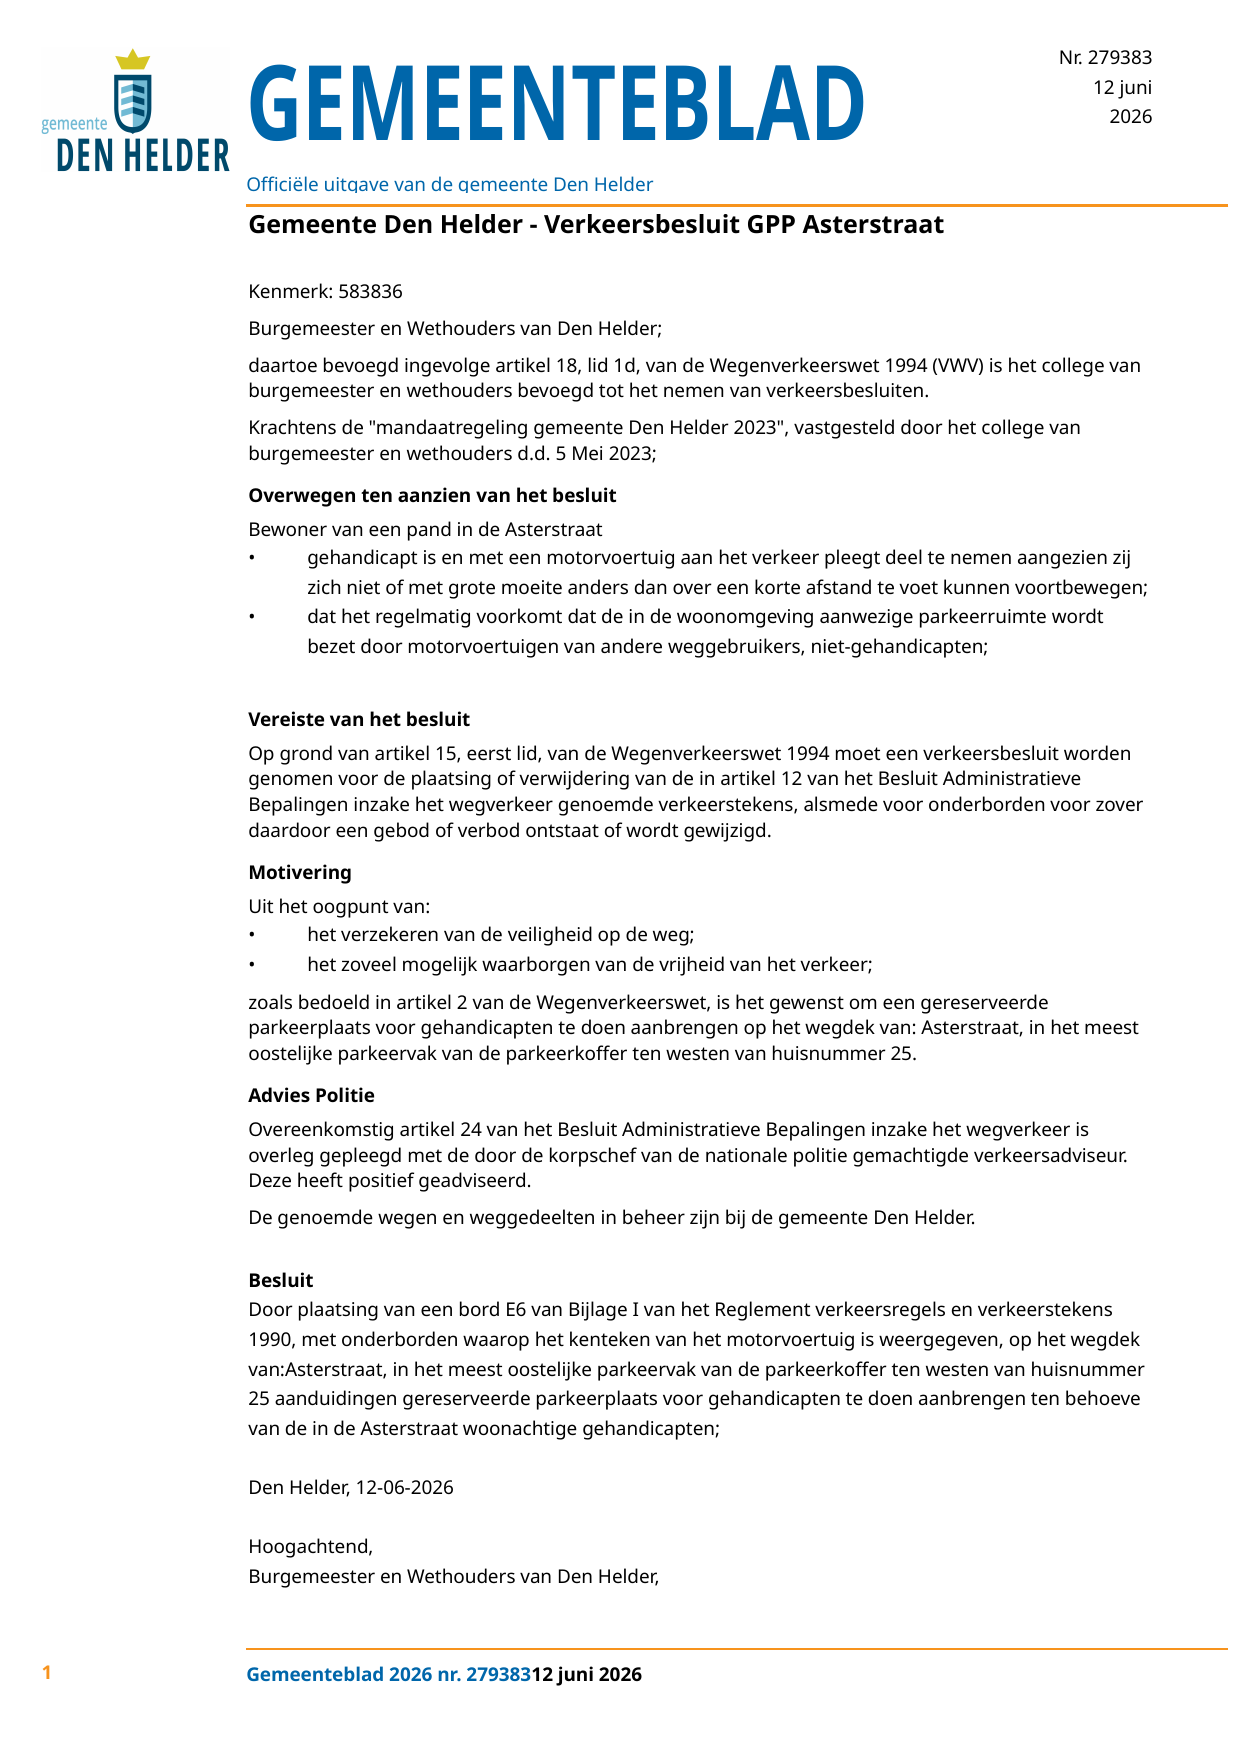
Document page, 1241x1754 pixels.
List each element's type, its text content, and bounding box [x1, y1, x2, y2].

picture [182, 144, 187, 165]
text Krachtens de "mandaatregeling gemeente Den Helder 2023", vastgesteld door het college van burgemeester en wethouders d.d. 5 Mei 2023; [248, 414, 1152, 466]
text Motivering [248, 859, 1152, 885]
text Besluit [248, 1267, 1152, 1293]
text Burgemeester en Wethouders van Den Helder, [248, 1563, 1152, 1589]
text zoals bedoeld in artikel 2 van de Wegenverkeerswet, is het gewenst om een gereserveerde parkeerplaats voor gehandicapten te doen aanbrengen op het wegdek van: Asterstraat, in het meest oostelijke parkeervak van de parkeerkoffer ten westen van huisnummer 25. [248, 989, 1152, 1066]
picture [63, 144, 68, 165]
picture [130, 157, 135, 172]
list het zoveel mogelijk waarborgen van de vrijheid van het verkeer; [248, 951, 1152, 977]
picture [220, 160, 224, 172]
text Door plaatsing van een bord E6 van Bijlage I van het Reglement verkeersregels en verkeerstekens 1990, met onderborden waarop het kenteken van het motorvoertuig is weergegeven, op het wegdek van:Asterstraat, in het meest oostelijke parkeervak van de parkeerkoffer ten westen van huisnummer 25 aanduidingen gereserveerde parkeerplaats voor gehandicapten te doen aanbrengen ten behoeve van de in de Asterstraat woonachtige gehandicapten; [248, 1297, 1152, 1441]
list gehandicapt is en met een motorvoertuig aan het verkeer pleegt deel te nemen aangezien zij zich niet of met grote moeite anders dan over een korte afstand te voet kunnen voortbewegen; [248, 544, 1152, 600]
text Burgemeester en Wethouders van Den Helder; [248, 315, 1152, 341]
picture [41, 47, 231, 172]
text Vereiste van het besluit [248, 706, 1152, 732]
text Overwegen ten aanzien van het besluit [248, 482, 1152, 508]
text Bewoner van een pand in de Asterstraat [248, 516, 1152, 542]
text Kenmerk: 583836 [248, 279, 1152, 304]
picture [100, 154, 106, 172]
text Op grond van artikel 15, eerst lid, van de Wegenverkeerswet 1994 moet een verkeersbesluit worden genomen voor de plaatsing of verwijdering van de in artikel 12 van het Besluit Administratieve Bepalingen inzake het wegverkeer genoemde verkeerstekens, alsmede voor onderborden voor zover daardoor een gebod of verbod ontstaat of wordt gewijzigd. [248, 740, 1152, 843]
text Uit het oogpunt van: [248, 893, 1152, 919]
list dat het regelmatig voorkomt dat de in de woonomgeving aanwezige parkeerruimte wordt bezet door motorvoertuigen van andere weggebruikers, niet-gehandicapten; [248, 603, 1152, 659]
text De genoemde wegen en weggedeelten in beheer zijn bij de gemeente Den Helder. [248, 1204, 1152, 1230]
text Hoogachtend, [248, 1533, 1152, 1559]
text Advies Politie [248, 1082, 1152, 1108]
text Den Helder, 12-06-2026 [248, 1474, 1152, 1500]
list het verzekeren van de veiligheid op de weg; [248, 921, 1152, 947]
text daartoe bevoegd ingevolge artikel 18, lid 1d, van de Wegenverkeerswet 1994 (VWV) is het college van burgemeester en wethouders bevoegd tot het nemen van verkeersbesluiten. [248, 352, 1152, 403]
text Gemeente Den Helder - Verkeersbesluit GPP Asterstraat [248, 207, 1152, 241]
text Overeenkomstig artikel 24 van het Besluit Administratieve Bepalingen inzake het wegverkeer is overleg gepleegd met de door de korpschef van de nationale politie gemachtigde verkeersadviseur. Deze heeft positief geadviseerd. [248, 1116, 1152, 1193]
